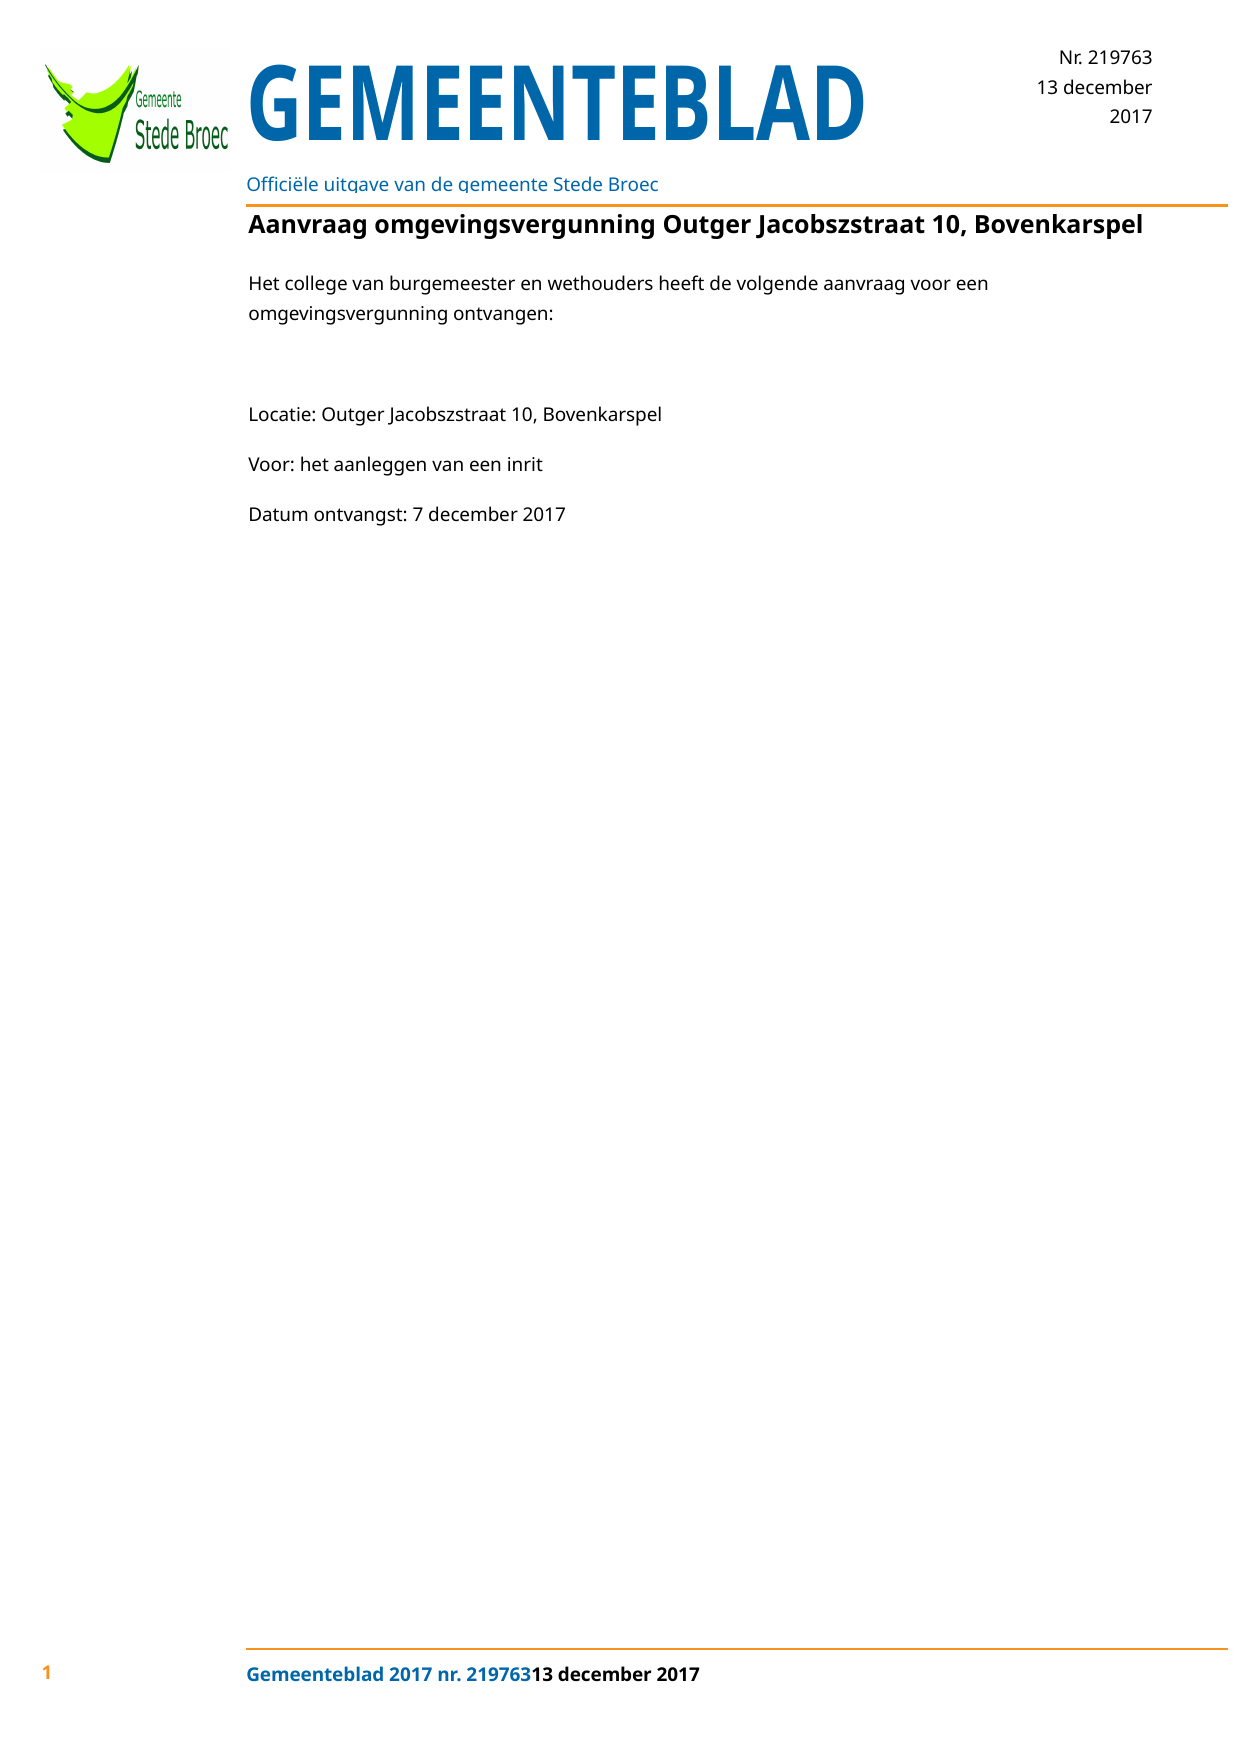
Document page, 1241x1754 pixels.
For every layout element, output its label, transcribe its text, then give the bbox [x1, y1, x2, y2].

text Datum ontvangst: 7 december 2017 [248, 502, 1152, 527]
text Aanvraag omgevingsvergunning Outger Jacobszstraat 10, Bovenkarspel [248, 207, 1152, 241]
picture [41, 47, 231, 172]
text Locatie: Outger Jacobszstraat 10, Bovenkarspel [248, 401, 1152, 426]
text Het college van burgemeester en wethouders heeft de volgende aanvraag voor een omgevingsvergunning ontvangen: [248, 270, 1152, 326]
text Voor: het aanleggen van een inrit [248, 451, 1152, 477]
